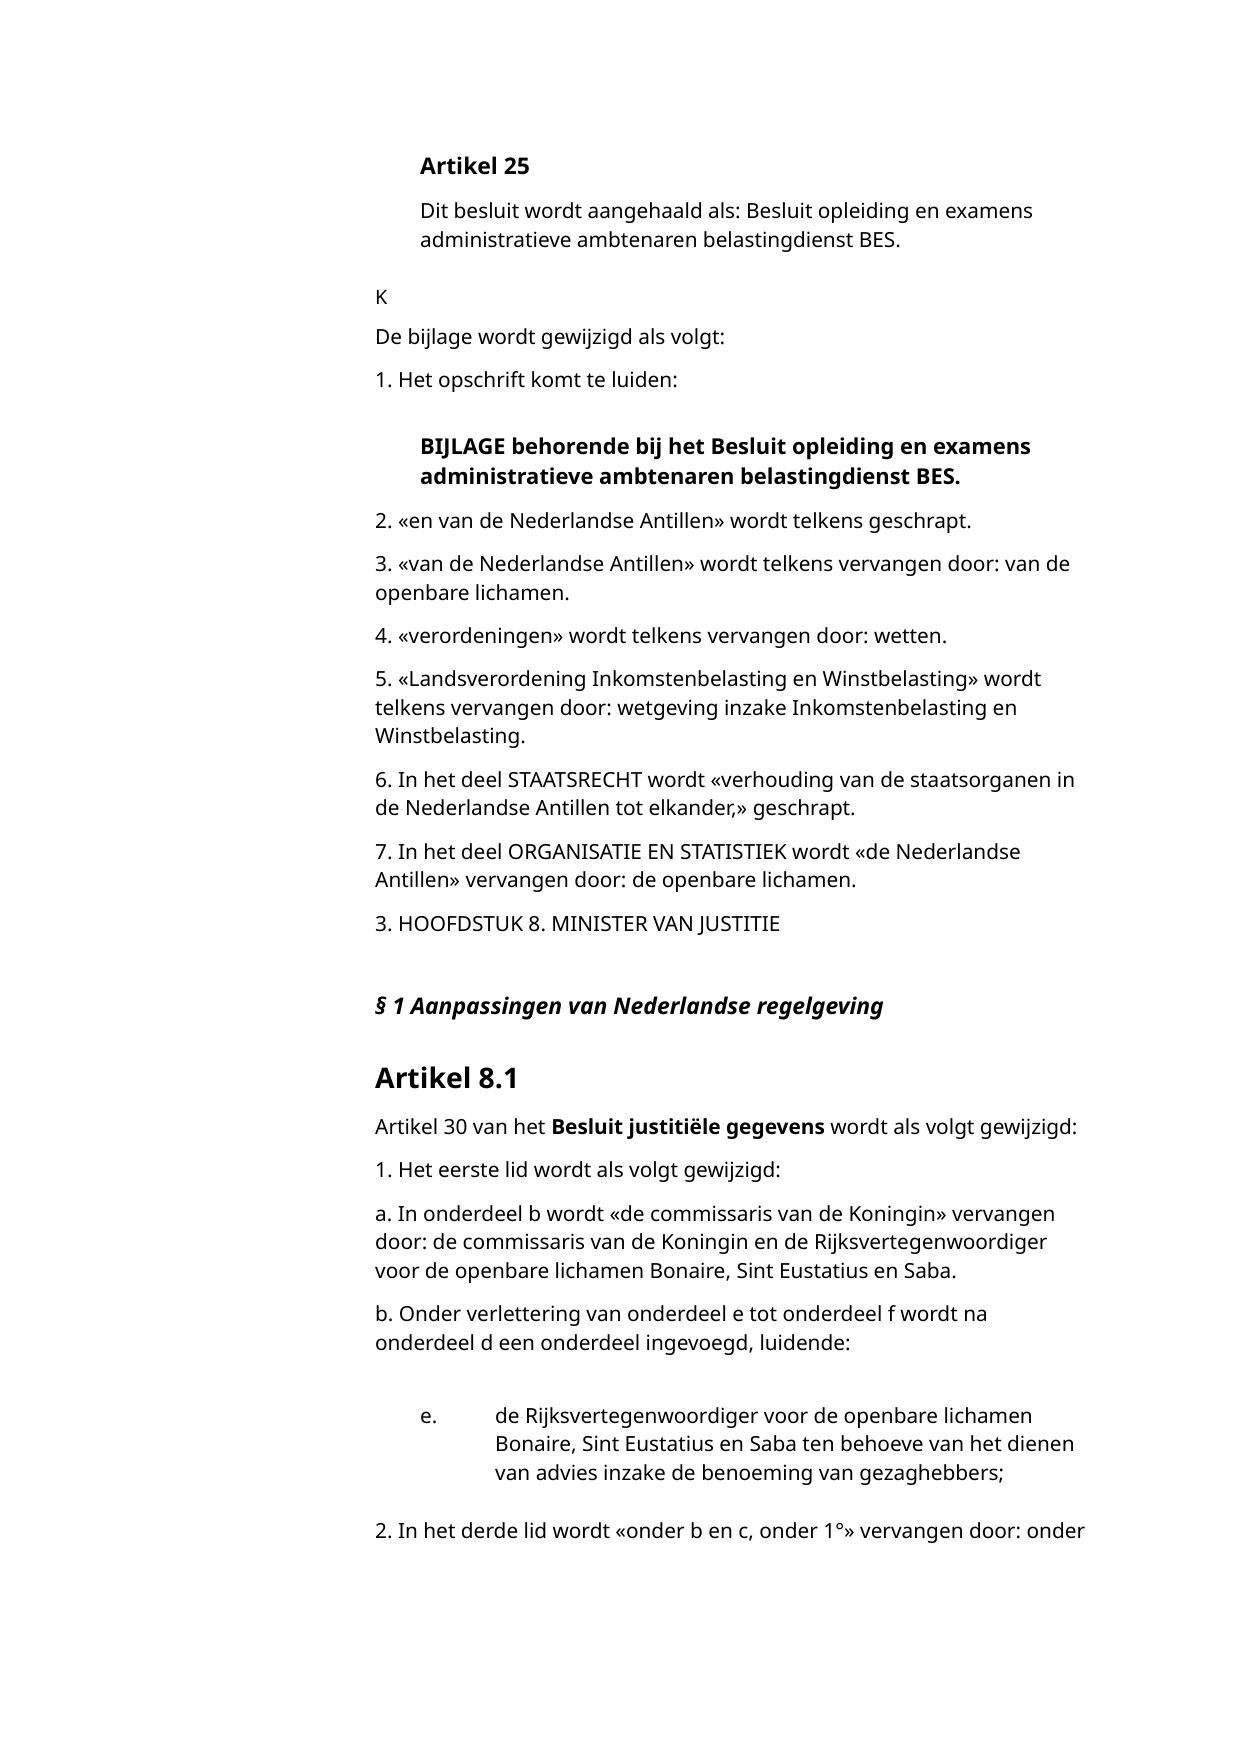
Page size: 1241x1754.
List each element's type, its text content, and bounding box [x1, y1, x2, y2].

subtitle Artikel 25 [420, 150, 1090, 181]
subtitle BIJLAGE behorende bij het Besluit opleiding en examens administratieve ambtenaren belastingdienst BES. [420, 431, 1090, 491]
text 1. Het eerste lid wordt als volgt gewijzigd: [375, 1155, 1090, 1184]
text 6. In het deel STAATSRECHT wordt «verhouding van de staatsorganen in de Nederlandse Antillen tot elkander,» geschrapt. [375, 765, 1090, 822]
text 4. «verordeningen» wordt telkens vervangen door: wetten. [375, 621, 1090, 649]
text 1. Het opschrift komt te luiden: [375, 365, 1090, 394]
list de Rijksvertegenwoordiger voor de openbare lichamen Bonaire, Sint Eustatius en Saba ten behoeve van het dienen van advies inzake de benoeming van gezaghebbers; [420, 1401, 1090, 1486]
text b. Onder verlettering van onderdeel e tot onderdeel f wordt na onderdeel d een onderdeel ingevoegd, luidende: [375, 1299, 1090, 1356]
text 2. In het derde lid wordt «onder b en c, onder 1°» vervangen door: onder [375, 1516, 1090, 1545]
text a. In onderdeel b wordt «de commissaris van de Koningin» vervangen door: de commissaris van de Koningin en de Rijksvertegenwoordiger voor de openbare lichamen Bonaire, Sint Eustatius en Saba. [375, 1199, 1090, 1284]
subtitle § 1 Aanpassingen van Nederlandse regelgeving [375, 989, 1090, 1021]
text K [375, 283, 1090, 310]
text De bijlage wordt gewijzigd als volgt: [375, 322, 1090, 350]
subtitle Artikel 8.1 [375, 1058, 1090, 1097]
text Dit besluit wordt aangehaald als: Besluit opleiding en examens administratieve ambtenaren belastingdienst BES. [420, 196, 1090, 253]
text 2. «en van de Nederlandse Antillen» wordt telkens geschrapt. [375, 506, 1090, 534]
text 7. In het deel ORGANISATIE EN STATISTIEK wordt «de Nederlandse Antillen» vervangen door: de openbare lichamen. [375, 837, 1090, 894]
text 3. «van de Nederlandse Antillen» wordt telkens vervangen door: van de openbare lichamen. [375, 549, 1090, 606]
text 5. «Landsverordening Inkomstenbelasting en Winstbelasting» wordt telkens vervangen door: wetgeving inzake Inkomstenbelasting en Winstbelasting. [375, 664, 1090, 750]
subtitle 3. HOOFDSTUK 8. MINISTER VAN JUSTITIE [375, 909, 1090, 937]
text Artikel 30 van het Besluit justitiële gegevens wordt als volgt gewijzigd: [375, 1112, 1090, 1140]
